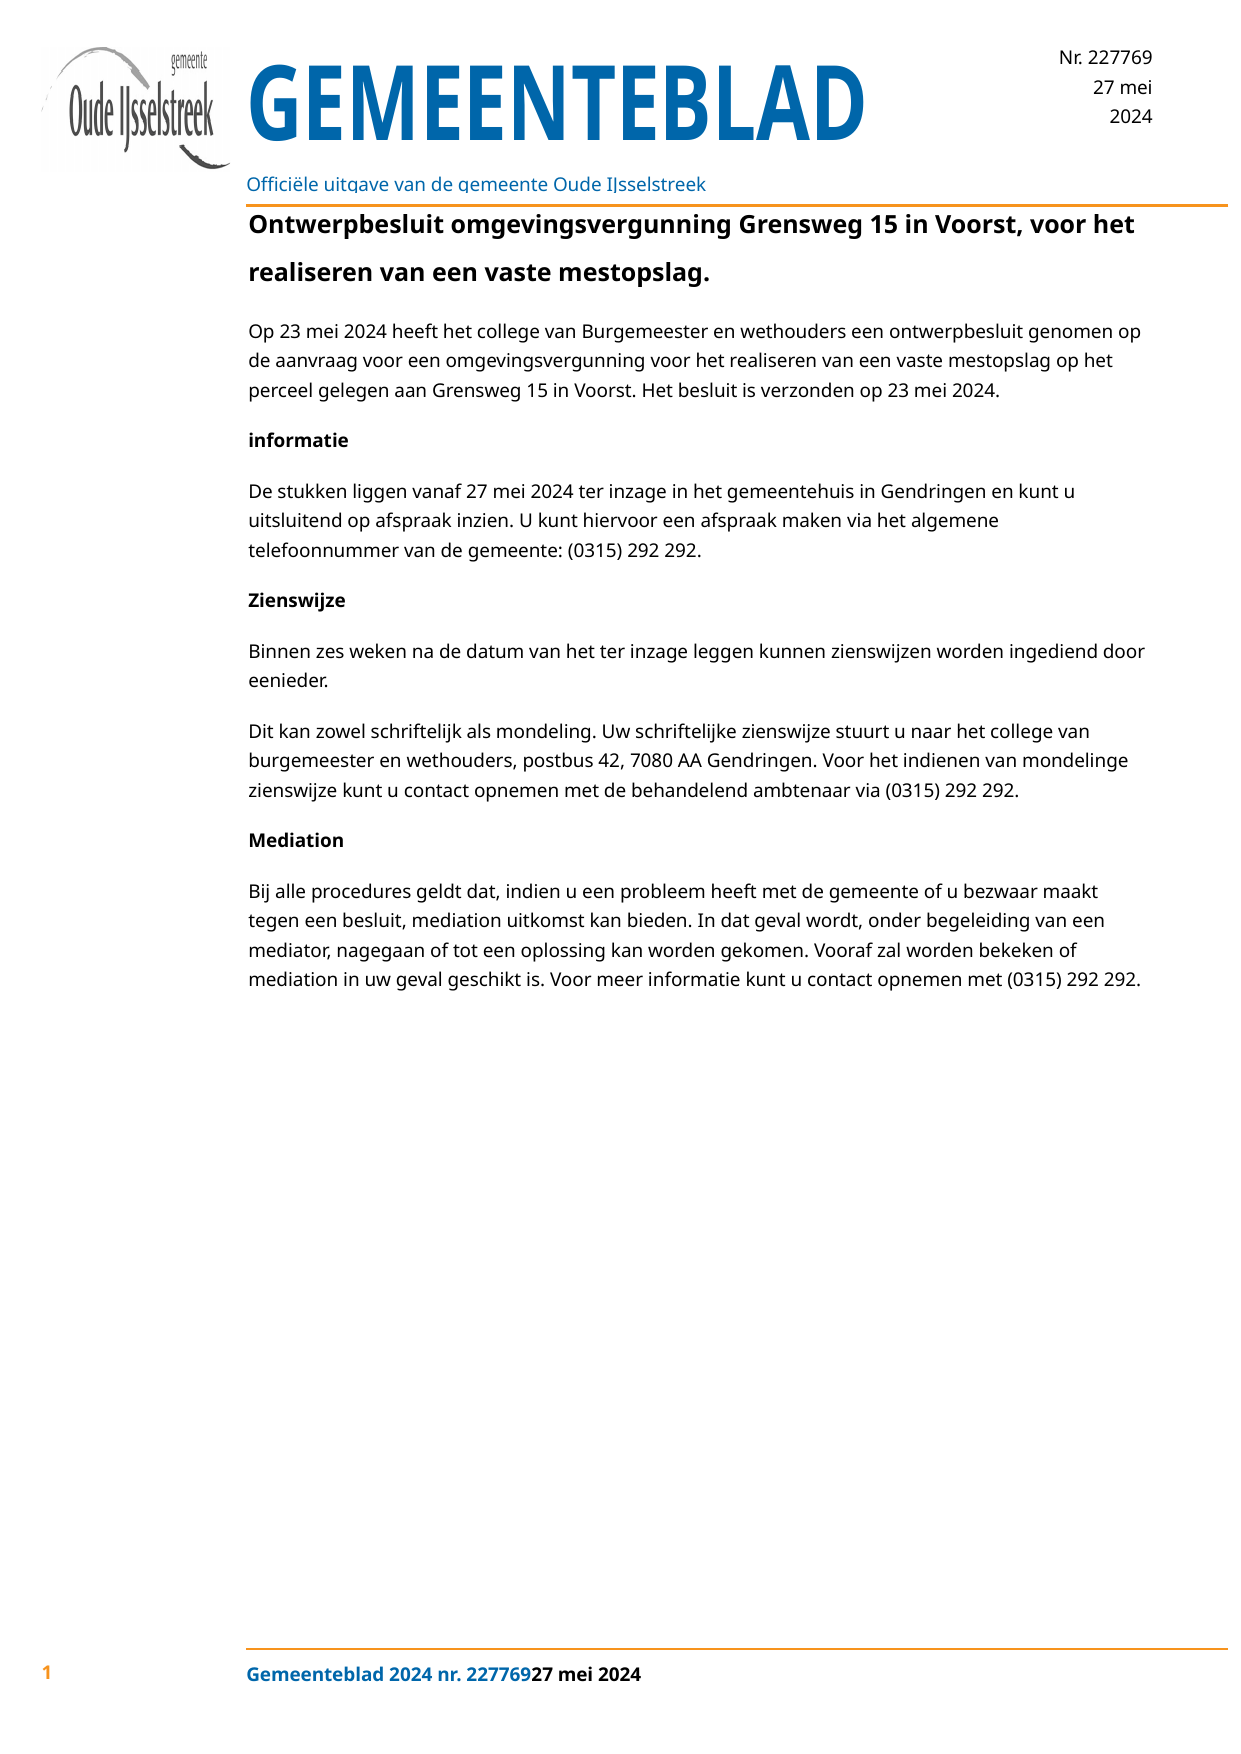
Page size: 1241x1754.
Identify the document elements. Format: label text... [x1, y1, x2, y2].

text Ontwerpbesluit omgevingsvergunning Grensweg 15 in Voorst, voor het realiseren van een vaste mestopslag. [248, 207, 1152, 288]
text Mediation [248, 827, 1152, 853]
text Op 23 mei 2024 heeft het college van Burgemeester en wethouders een ontwerpbesluit genomen op de aanvraag voor een omgevingsvergunning voor het realiseren van een vaste mestopslag op het perceel gelegen aan Grensweg 15 in Voorst. Het besluit is verzonden op 23 mei 2024. [248, 318, 1152, 403]
text Zienswijze [248, 587, 1152, 613]
text Bij alle procedures geldt dat, indien u een probleem heeft met de gemeente of u bezwaar maakt tegen een besluit, mediation uitkomst kan bieden. In dat geval wordt, onder begeleiding van een mediator, nagegaan of tot een oplossing kan worden gekomen. Vooraf zal worden bekeken of mediation in uw geval geschikt is. Voor meer informatie kunt u contact opnemen met (0315) 292 292. [248, 878, 1152, 992]
text De stukken liggen vanaf 27 mei 2024 ter inzage in het gemeentehuis in Gendringen en kunt u uitsluitend op afspraak inzien. U kunt hiervoor een afspraak maken via het algemene telefoonnummer van de gemeente: (0315) 292 292. [248, 478, 1152, 563]
text Binnen zes weken na de datum van het ter inzage leggen kunnen zienswijzen worden ingediend door eenieder. [248, 638, 1152, 693]
text Dit kan zowel schriftelijk als mondeling. Uw schriftelijke zienswijze stuurt u naar het college van burgemeester en wethouders, postbus 42, 7080 AA Gendringen. Voor het indienen van mondelinge zienswijze kunt u contact opnemen met de behandelend ambtenaar via (0315) 292 292. [248, 718, 1152, 803]
picture [41, 47, 231, 172]
text informatie [248, 427, 1152, 453]
